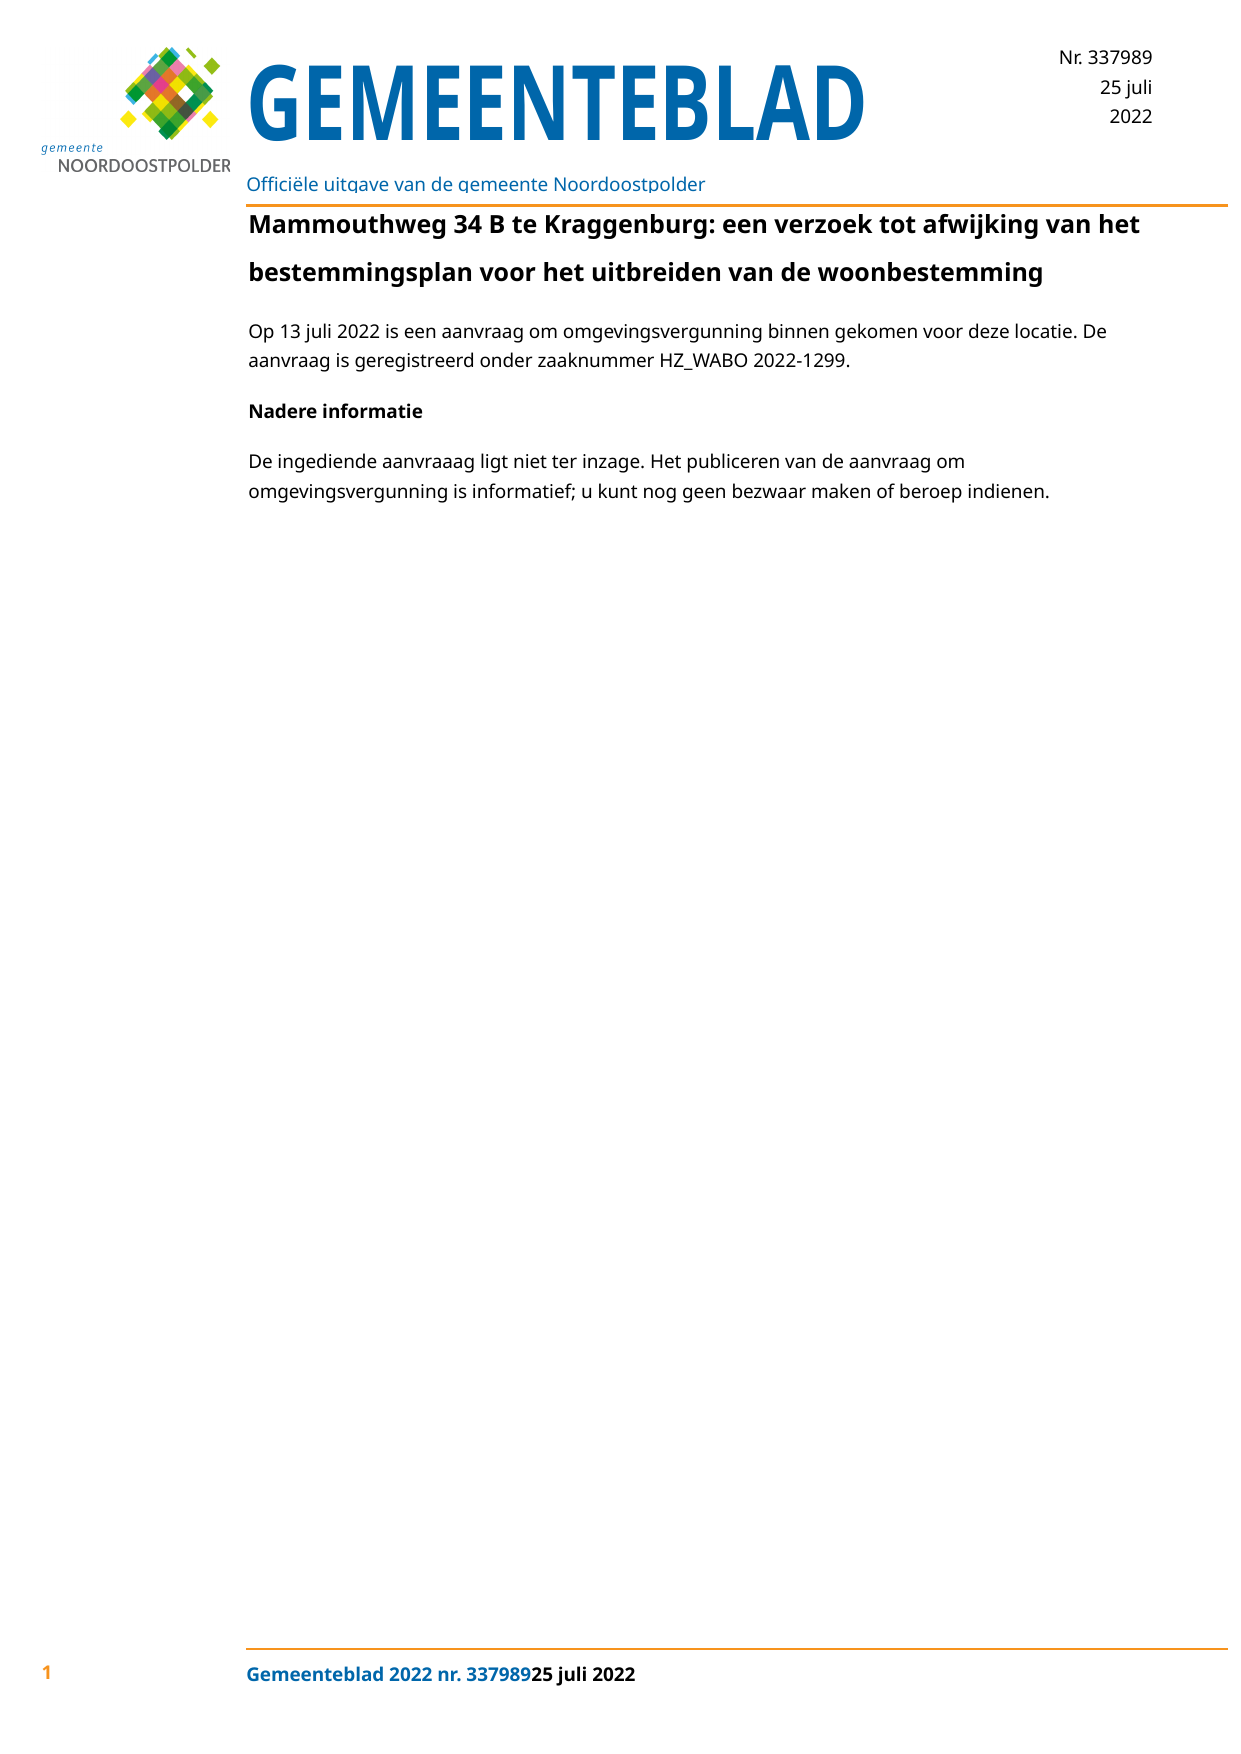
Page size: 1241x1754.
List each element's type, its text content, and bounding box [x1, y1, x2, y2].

text Mammouthweg 34 B te Kraggenburg: een verzoek tot afwijking van het bestemmingsplan voor het uitbreiden van de woonbestemming [248, 207, 1152, 288]
text De ingediende aanvraaag ligt niet ter inzage. Het publiceren van de aanvraag om omgevingsvergunning is informatief; u kunt nog geen bezwaar maken of beroep indienen. [248, 448, 1152, 504]
text Nadere informatie [248, 398, 1152, 424]
text Op 13 juli 2022 is een aanvraag om omgevingsvergunning binnen gekomen voor deze locatie. De aanvraag is geregistreerd onder zaaknummer HZ_WABO 2022-1299. [248, 318, 1152, 373]
picture [41, 47, 231, 172]
